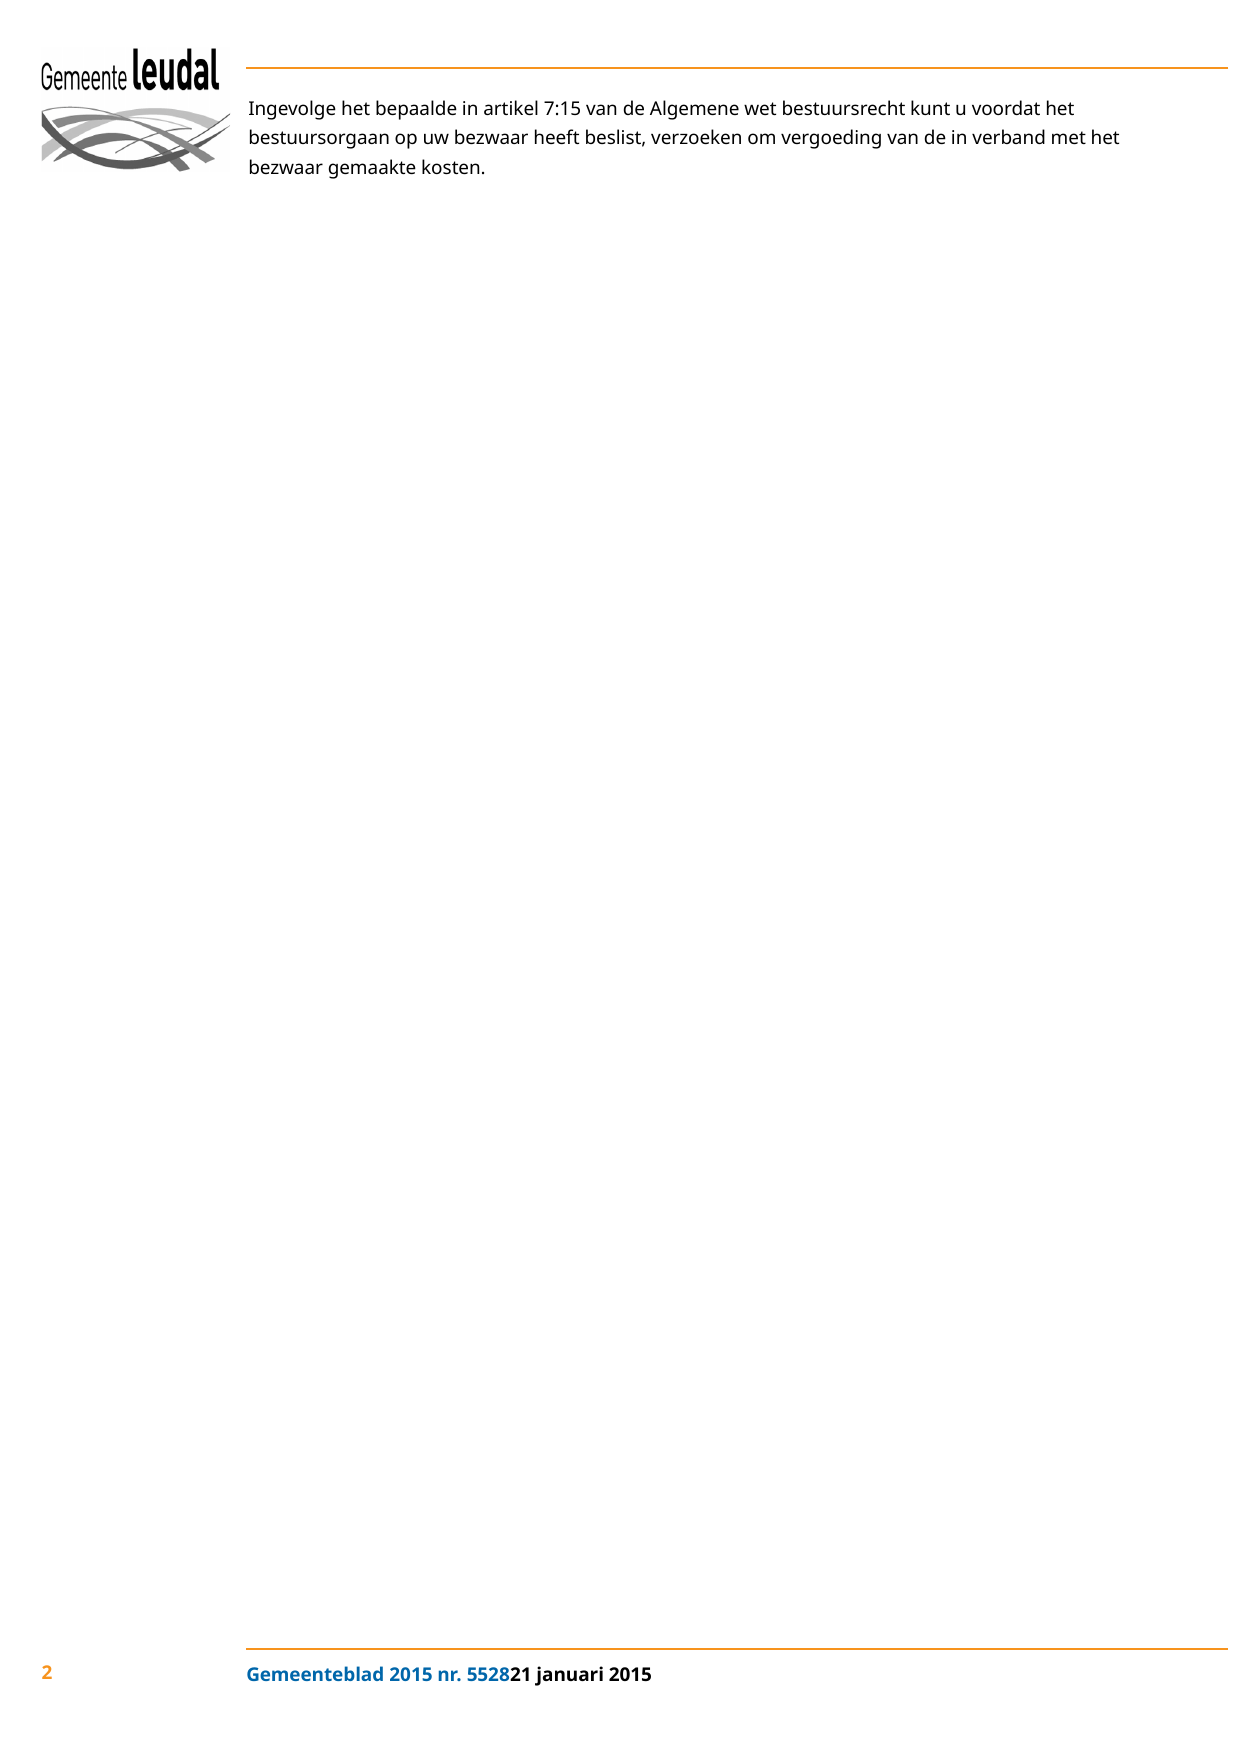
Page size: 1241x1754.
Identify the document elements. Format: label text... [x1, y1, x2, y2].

text Ingevolge het bepaalde in artikel 7:15 van de Algemene wet bestuursrecht kunt u voordat het bestuursorgaan op uw bezwaar heeft beslist, verzoeken om vergoeding van de in verband met het bezwaar gemaakte kosten. [248, 95, 1152, 180]
picture [41, 47, 231, 172]
